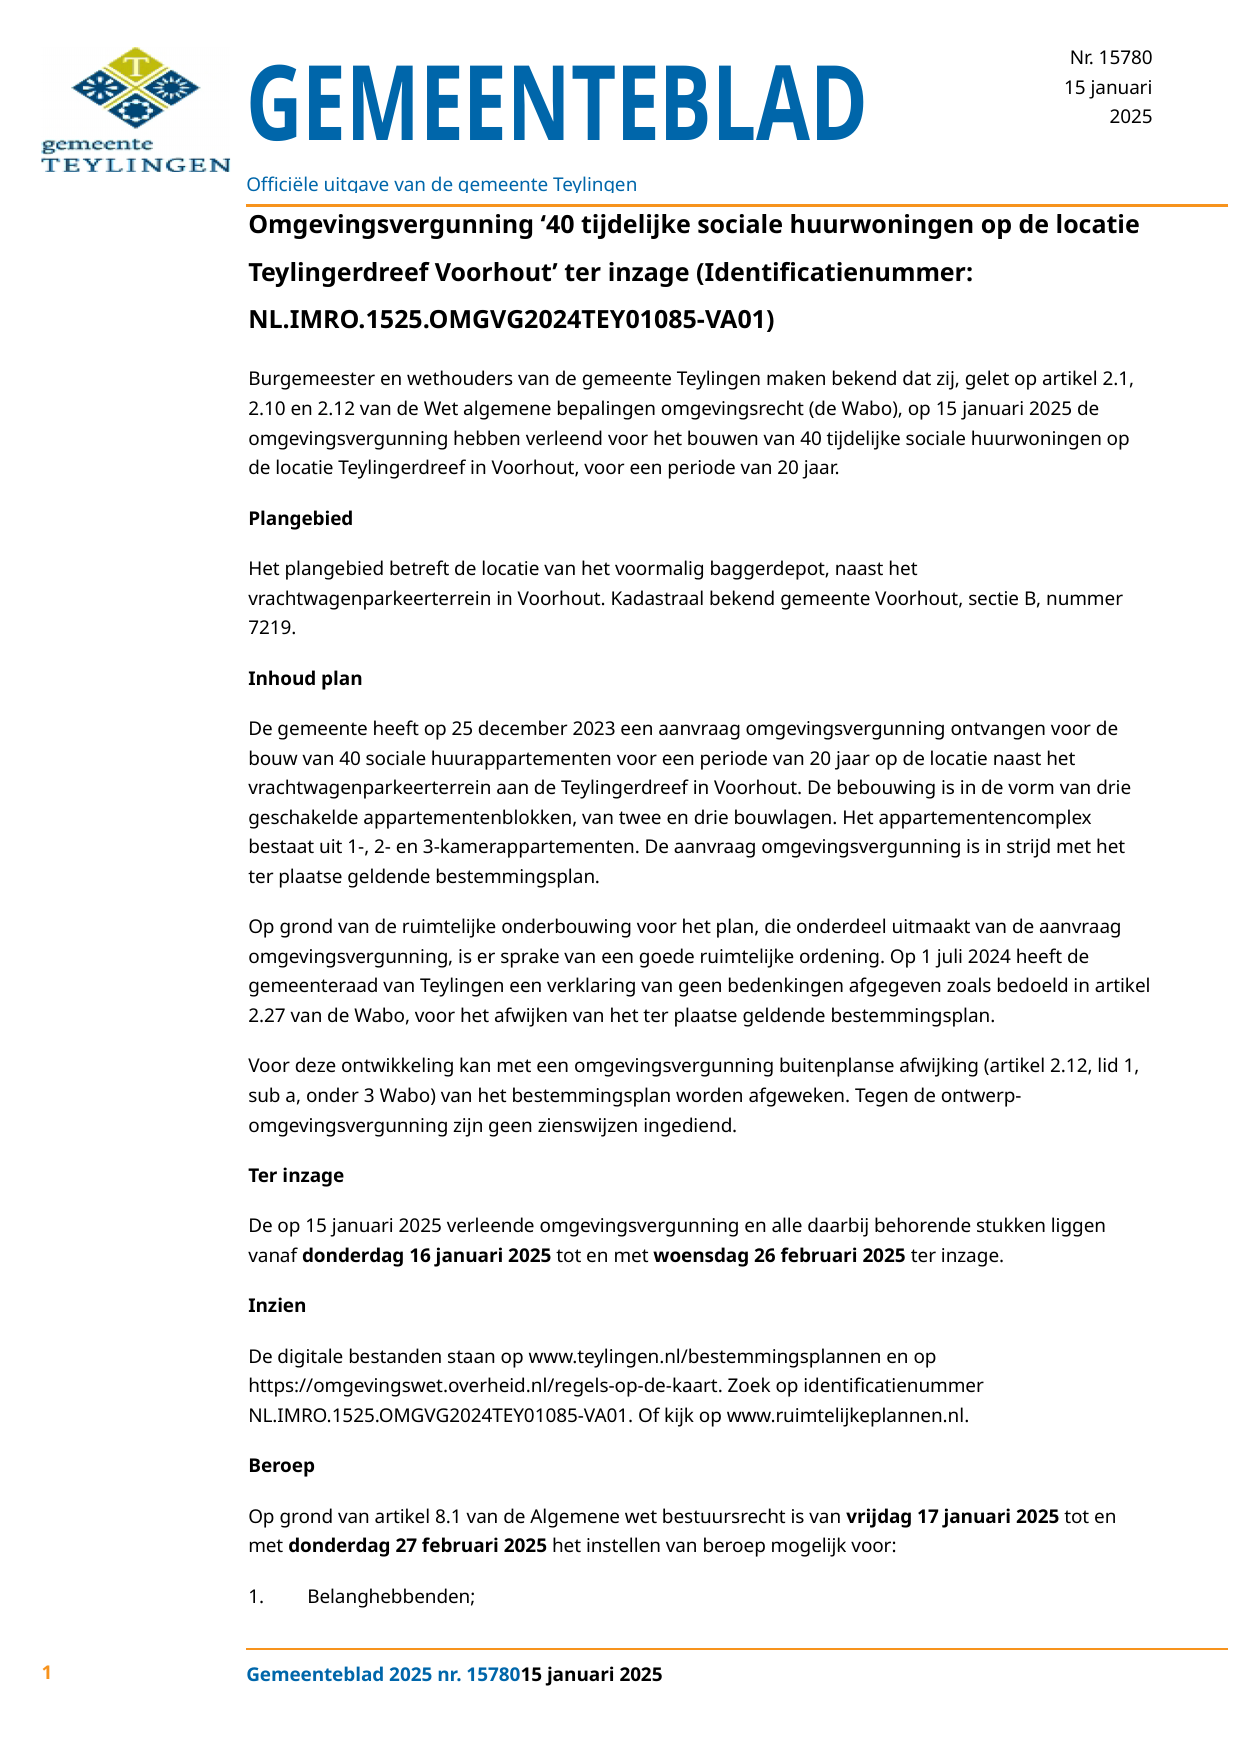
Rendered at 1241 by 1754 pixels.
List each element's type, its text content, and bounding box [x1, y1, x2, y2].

text Op grond van artikel 8.1 van de Algemene wet bestuursrecht is van vrijdag 17 januari 2025 tot en met donderdag 27 februari 2025 het instellen van beroep mogelijk voor: [248, 1503, 1152, 1558]
text Inzien [248, 1293, 1152, 1318]
list Belanghebbenden; [248, 1583, 1152, 1609]
text Omgevingsvergunning ‘40 tijdelijke sociale huurwoningen op de locatie Teylingerdreef Voorhout’ ter inzage (Identificatienummer: NL.IMRO.1525.OMGVG2024TEY01085-VA01) [248, 207, 1152, 336]
text Op grond van de ruimtelijke onderbouwing voor het plan, die onderdeel uitmaakt van de aanvraag omgevingsvergunning, is er sprake van een goede ruimtelijke ordening. Op 1 juli 2024 heeft de gemeenteraad van Teylingen een verklaring van geen bedenkingen afgegeven zoals bedoeld in artikel 2.27 van de Wabo, voor het afwijken van het ter plaatse geldende bestemmingsplan. [248, 913, 1152, 1028]
text De op 15 januari 2025 verleende omgevingsvergunning en alle daarbij behorende stukken liggen vanaf donderdag 16 januari 2025 tot en met woensdag 26 februari 2025 ter inzage. [248, 1213, 1152, 1268]
text Burgemeester en wethouders van de gemeente Teylingen maken bekend dat zij, gelet op artikel 2.1, 2.10 en 2.12 van de Wet algemene bepalingen omgevingsrecht (de Wabo), op 15 januari 2025 de omgevingsvergunning hebben verleend voor het bouwen van 40 tijdelijke sociale huurwoningen op de locatie Teylingerdreef in Voorhout, voor een periode van 20 jaar. [248, 366, 1152, 480]
text De gemeente heeft op 25 december 2023 een aanvraag omgevingsvergunning ontvangen voor de bouw van 40 sociale huurappartementen voor een periode van 20 jaar op de locatie naast het vrachtwagenparkeerterrein aan de Teylingerdreef in Voorhout. De bebouwing is in de vorm van drie geschakelde appartementenblokken, van twee en drie bouwlagen. Het appartementencomplex bestaat uit 1-, 2- en 3-kamerappartementen. De aanvraag omgevingsvergunning is in strijd met het ter plaatse geldende bestemmingsplan. [248, 715, 1152, 889]
text Ter inzage [248, 1162, 1152, 1188]
text Voor deze ontwikkeling kan met een omgevingsvergunning buitenplanse afwijking (artikel 2.12, lid 1, sub a, onder 3 Wabo) van het bestemmingsplan worden afgeweken. Tegen de ontwerp-omgevingsvergunning zijn geen zienswijzen ingediend. [248, 1053, 1152, 1137]
text Plangebied [248, 505, 1152, 530]
text De digitale bestanden staan op www.teylingen.nl/bestemmingsplannen en op https://omgevingswet.overheid.nl/regels-op-de-kaart. Zoek op identificatienummer NL.IMRO.1525.OMGVG2024TEY01085-VA01. Of kijk op www.ruimtelijkeplannen.nl. [248, 1343, 1152, 1428]
text Beroep [248, 1453, 1152, 1478]
picture [41, 47, 231, 172]
text Het plangebied betreft de locatie van het voormalig baggerdepot, naast het vrachtwagenparkeerterrein in Voorhout. Kadastraal bekend gemeente Voorhout, sectie B, nummer 7219. [248, 555, 1152, 640]
text Inhoud plan [248, 665, 1152, 690]
